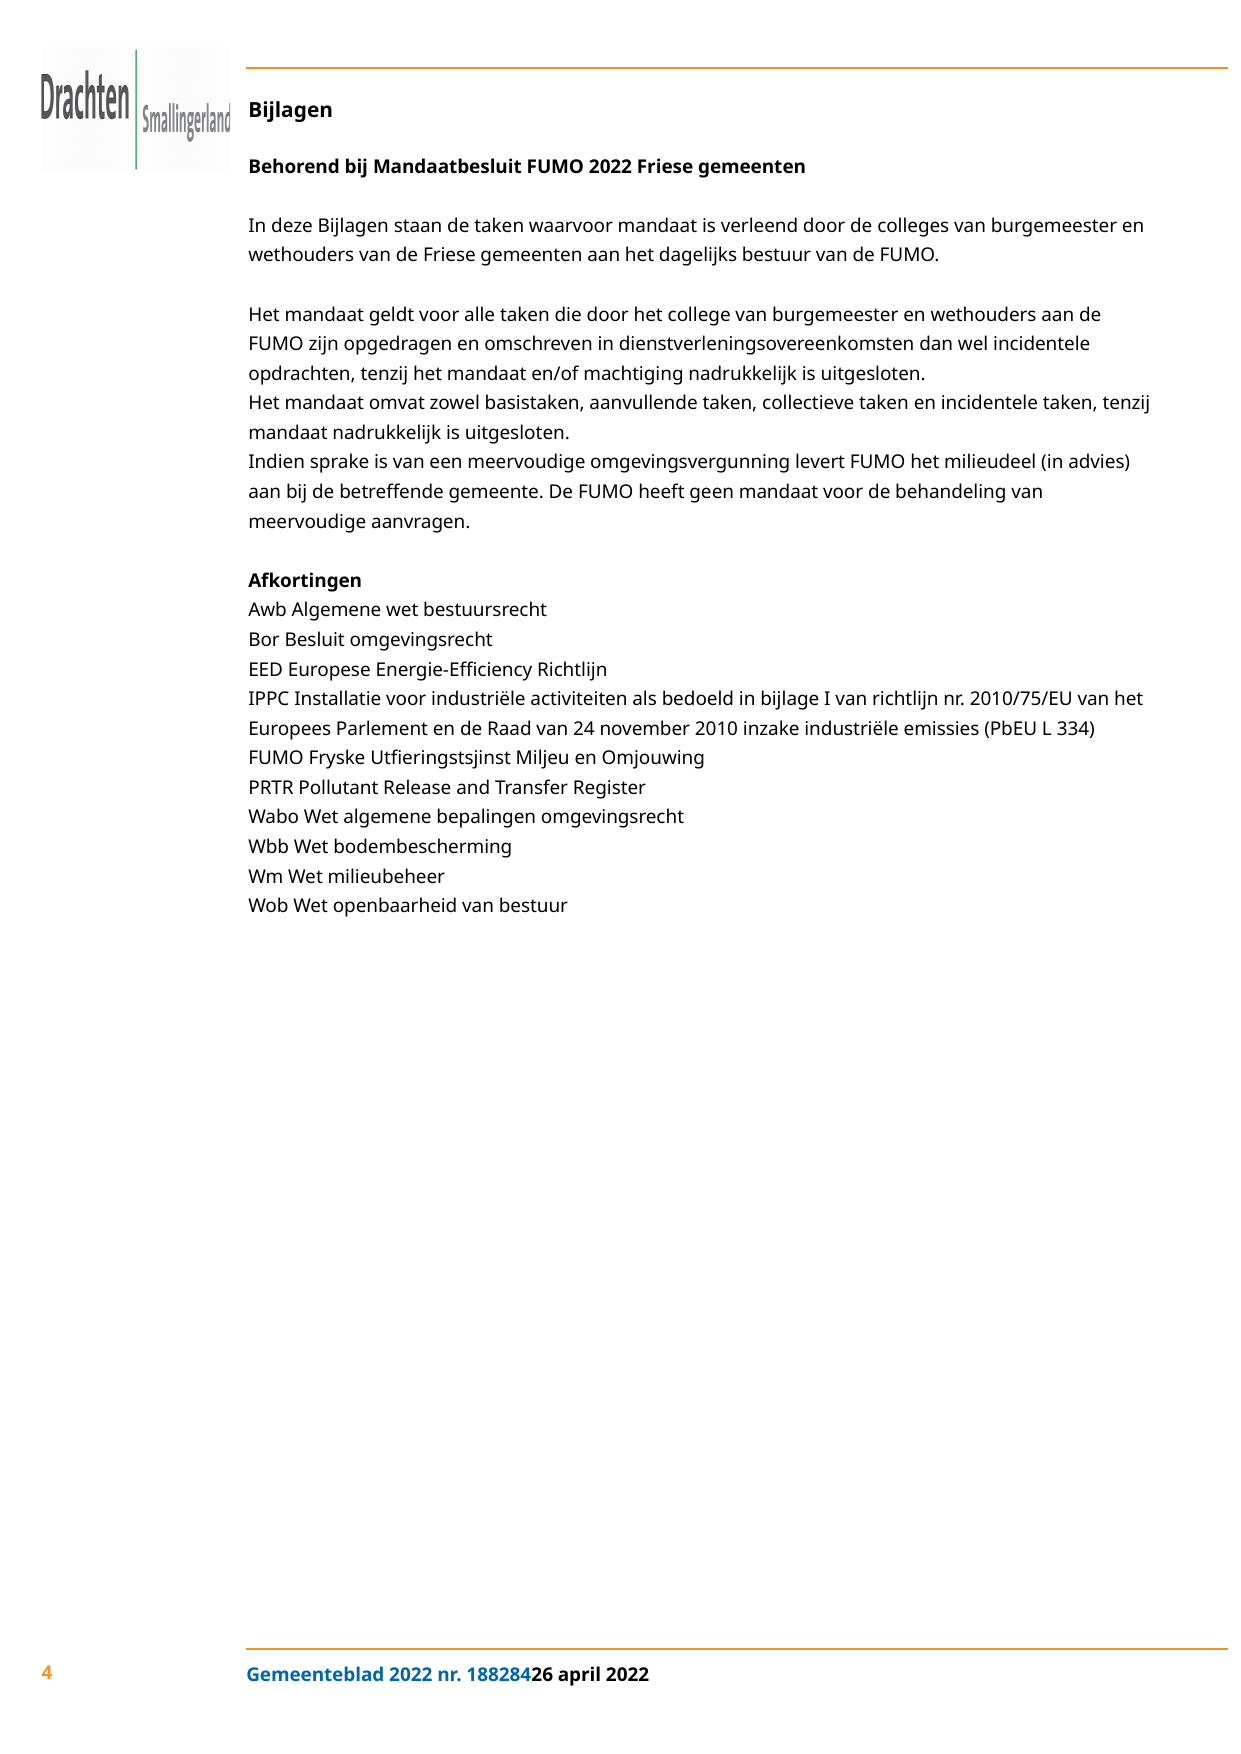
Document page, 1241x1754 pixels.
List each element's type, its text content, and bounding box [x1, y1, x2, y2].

text Wabo Wet algemene bepalingen omgevingsrecht [248, 804, 1152, 829]
text Bijlagen [248, 95, 1152, 123]
text Afkortingen [248, 567, 1152, 593]
text Awb Algemene wet bestuursrecht [248, 597, 1152, 622]
text Het mandaat omvat zowel basistaken, aanvullende taken, collectieve taken en incidentele taken, tenzij mandaat nadrukkelijk is uitgesloten. [248, 389, 1152, 445]
text Wbb Wet bodembescherming [248, 833, 1152, 859]
text Het mandaat geldt voor alle taken die door het college van burgemeester en wethouders aan de FUMO zijn opgedragen en omschreven in dienstverleningsovereenkomsten dan wel incidentele opdrachten, tenzij het mandaat en/of machtiging nadrukkelijk is uitgesloten. [248, 301, 1152, 386]
text FUMO Fryske Utfieringstsjinst Miljeu en Omjouwing [248, 744, 1152, 770]
text In deze Bijlagen staan de taken waarvoor mandaat is verleend door de colleges van burgemeester en wethouders van de Friese gemeenten aan het dagelijks bestuur van de FUMO. [248, 212, 1152, 267]
text Behorend bij Mandaatbesluit FUMO 2022 Friese gemeenten [248, 153, 1152, 179]
text Bor Besluit omgevingsrecht [248, 626, 1152, 652]
text Wm Wet milieubeheer [248, 863, 1152, 889]
picture [41, 47, 231, 172]
text Wob Wet openbaarheid van bestuur [248, 892, 1152, 918]
text EED Europese Energie-Efficiency Richtlijn [248, 656, 1152, 682]
text IPPC Installatie voor industriële activiteiten als bedoeld in bijlage I van richtlijn nr. 2010/75/EU van het Europees Parlement en de Raad van 24 november 2010 inzake industriële emissies (PbEU L 334) [248, 685, 1152, 741]
text Indien sprake is van een meervoudige omgevingsvergunning levert FUMO het milieudeel (in advies) aan bij de betreffende gemeente. De FUMO heeft geen mandaat voor de behandeling van meervoudige aanvragen. [248, 449, 1152, 534]
text PRTR Pollutant Release and Transfer Register [248, 774, 1152, 800]
